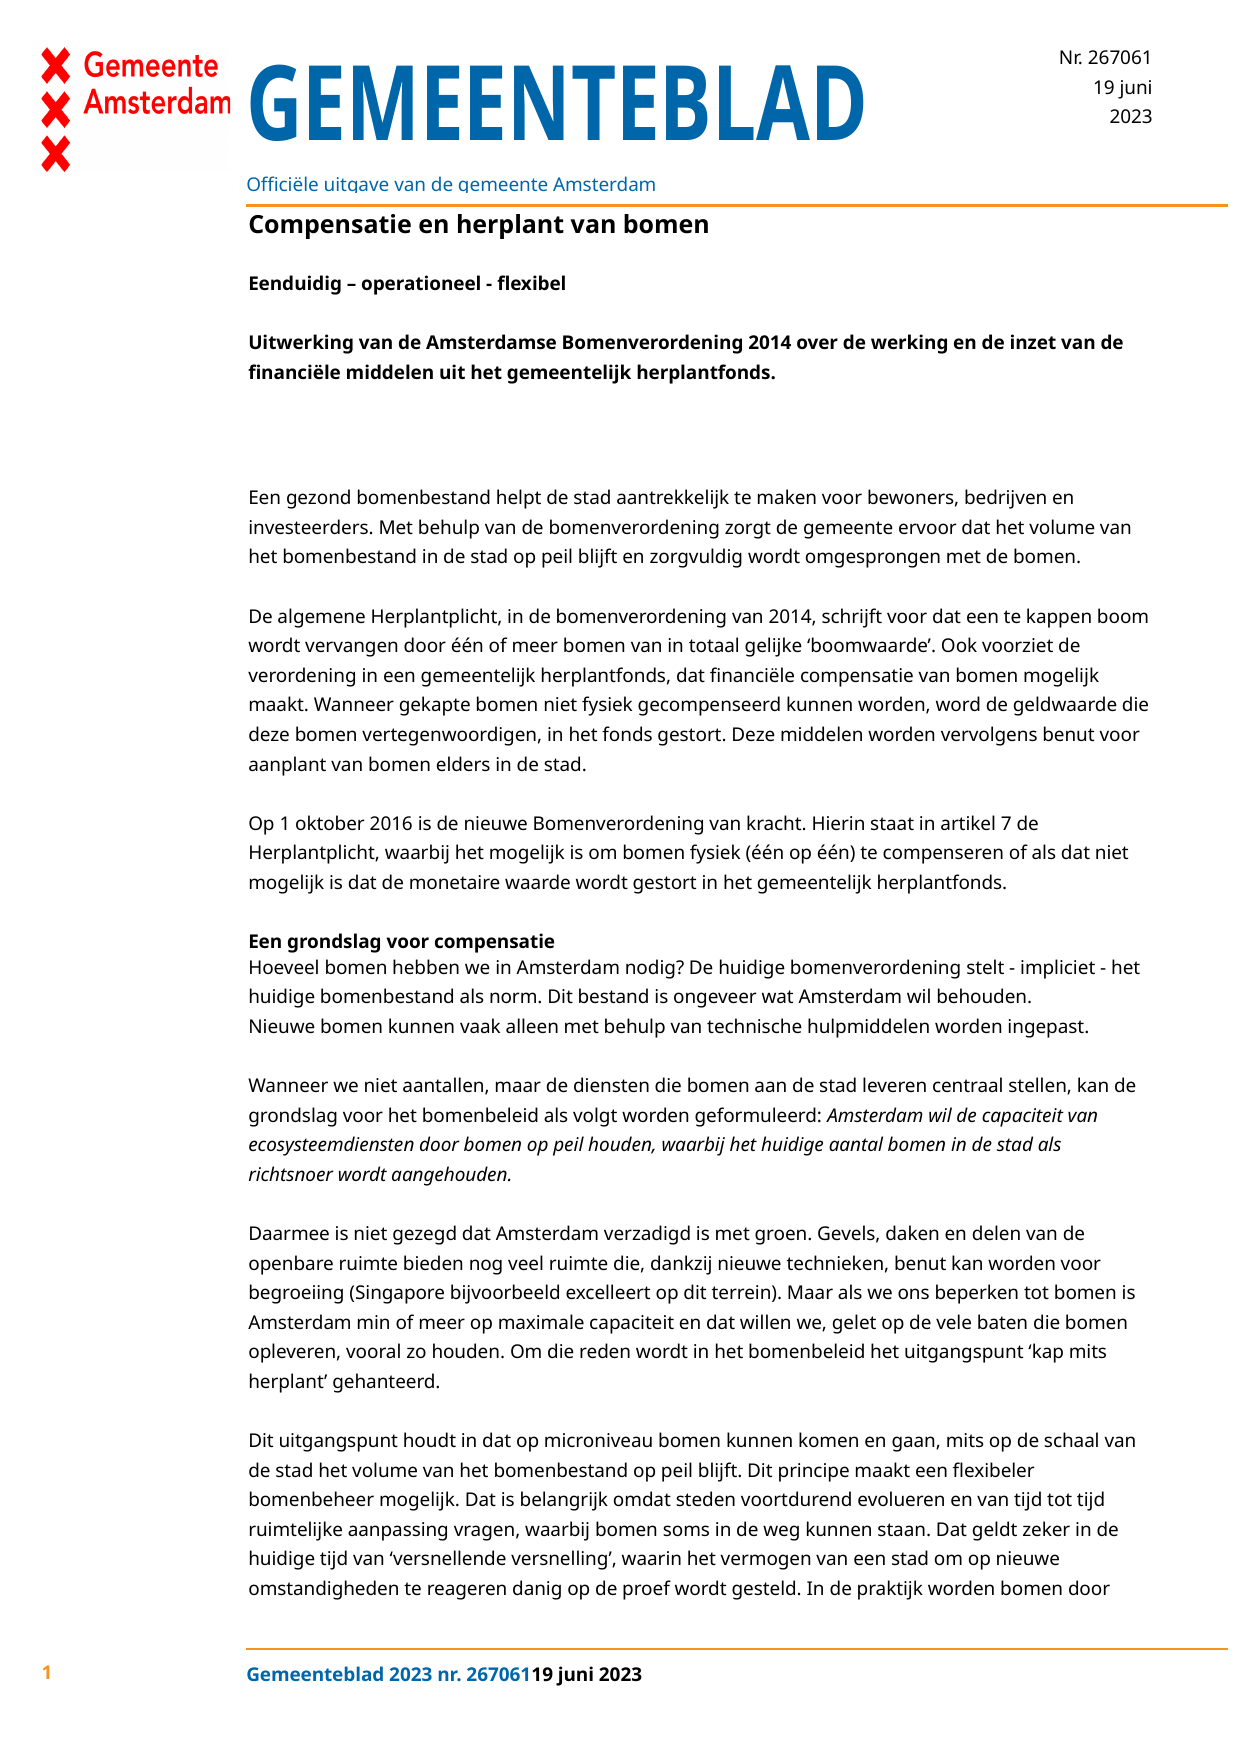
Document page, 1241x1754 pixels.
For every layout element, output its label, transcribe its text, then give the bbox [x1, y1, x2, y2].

text Uitwerking van de Amsterdamse Bomenverordening 2014 over de werking en de inzet van de financiële middelen uit het gemeentelijk herplantfonds. [248, 329, 1152, 385]
text Dit uitgangspunt houdt in dat op microniveau bomen kunnen komen en gaan, mits op de schaal van de stad het volume van het bomenbestand op peil blijft. Dit principe maakt een flexibeler bomenbeheer mogelijk. Dat is belangrijk omdat steden voortdurend evolueren en van tijd tot tijd ruimtelijke aanpassing vragen, waarbij bomen soms in de weg kunnen staan. Dat geldt zeker in de huidige tijd van ‘versnellende versnelling’, waarin het vermogen van een stad om op nieuwe omstandigheden te reageren danig op de proef wordt gesteld. In de praktijk worden bomen door [248, 1427, 1152, 1601]
text Een gezond bomenbestand helpt de stad aantrekkelijk te maken voor bewoners, bedrijven en investeerders. Met behulp van de bomenverordening zorgt de gemeente ervoor dat het volume van het bomenbestand in de stad op peil blijft en zorgvuldig wordt omgesprongen met de bomen. [248, 484, 1152, 569]
text Een grondslag voor compensatie [248, 928, 1152, 954]
text Hoeveel bomen hebben we in Amsterdam nodig? De huidige bomenverordening stelt - impliciet - het huidige bomenbestand als norm. Dit bestand is ongeveer wat Amsterdam wil behouden. [248, 954, 1152, 1009]
text Eenduidig – operationeel - flexibel [248, 270, 1152, 296]
picture [41, 47, 231, 172]
text Compensatie en herplant van bomen [248, 207, 1152, 241]
text Op 1 oktober 2016 is de nieuwe Bomenverordening van kracht. Hierin staat in artikel 7 de Herplantplicht, waarbij het mogelijk is om bomen fysiek (één op één) te compenseren of als dat niet mogelijk is dat de monetaire waarde wordt gestort in het gemeentelijk herplantfonds. [248, 810, 1152, 895]
text De algemene Herplantplicht, in de bomenverordening van 2014, schrijft voor dat een te kappen boom wordt vervangen door één of meer bomen van in totaal gelijke ‘boomwaarde’. Ook voorziet de verordening in een gemeentelijk herplantfonds, dat financiële compensatie van bomen mogelijk maakt. Wanneer gekapte bomen niet fysiek gecompenseerd kunnen worden, word de geldwaarde die deze bomen vertegenwoordigen, in het fonds gestort. Deze middelen worden vervolgens benut voor aanplant van bomen elders in de stad. [248, 603, 1152, 776]
text Nieuwe bomen kunnen vaak alleen met behulp van technische hulpmiddelen worden ingepast. [248, 1013, 1152, 1039]
text Wanneer we niet aantallen, maar de diensten die bomen aan de stad leveren centraal stellen, kan de grondslag voor het bomenbeleid als volgt worden geformuleerd: Amsterdam wil de capaciteit van ecosysteemdiensten door bomen op peil houden, waarbij het huidige aantal bomen in de stad als richtsnoer wordt aangehouden. [248, 1072, 1152, 1187]
text Daarmee is niet gezegd dat Amsterdam verzadigd is met groen. Gevels, daken en delen van de openbare ruimte bieden nog veel ruimte die, dankzij nieuwe technieken, benut kan worden voor begroeiing (Singapore bijvoorbeeld excelleert op dit terrein). Maar als we ons beperken tot bomen is Amsterdam min of meer op maximale capaciteit en dat willen we, gelet op de vele baten die bomen opleveren, vooral zo houden. Om die reden wordt in het bomenbeleid het uitgangspunt ‘kap mits herplant’ gehanteerd. [248, 1220, 1152, 1394]
